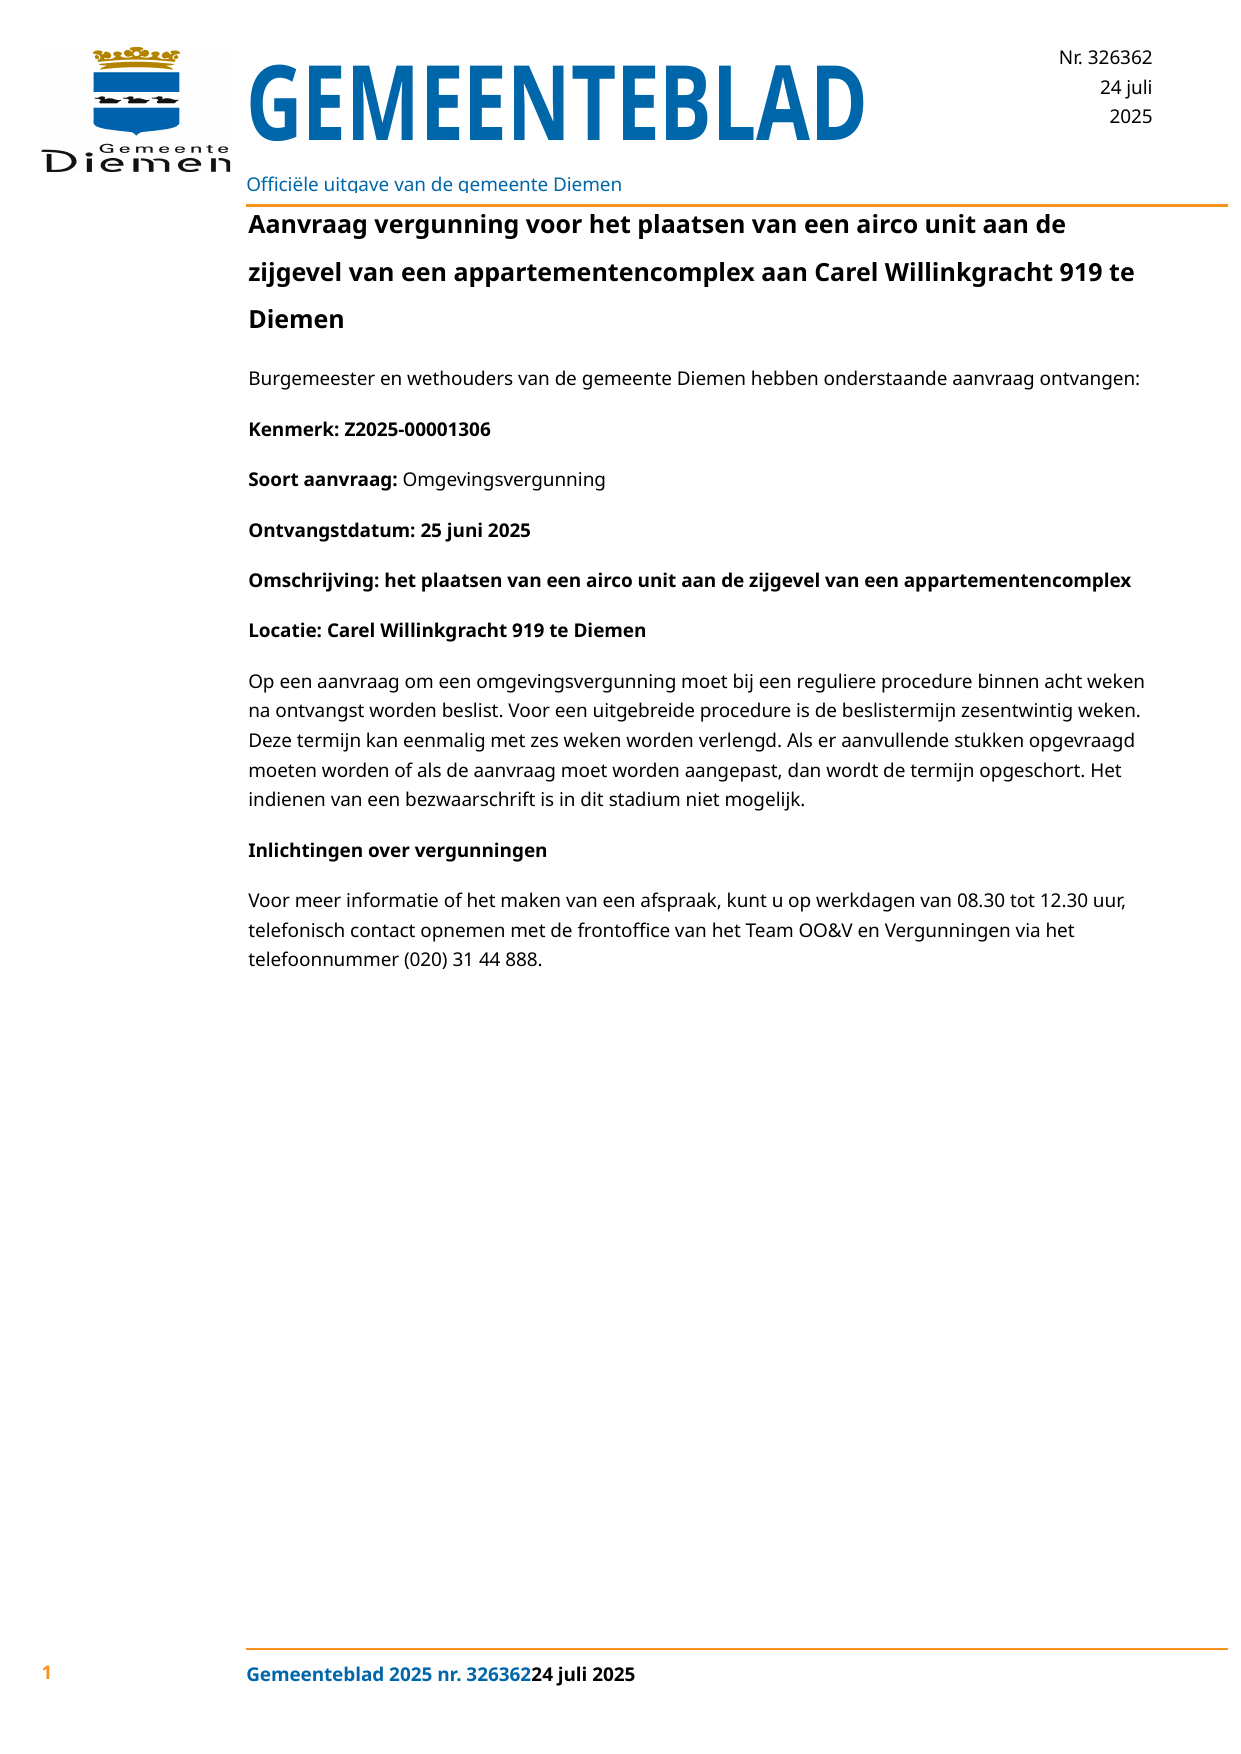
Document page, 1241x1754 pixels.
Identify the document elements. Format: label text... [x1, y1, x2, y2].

text Op een aanvraag om een omgevingsvergunning moet bij een reguliere procedure binnen acht weken na ontvangst worden beslist. Voor een uitgebreide procedure is de beslistermijn zesentwintig weken. Deze termijn kan eenmalig met zes weken worden verlengd. Als er aanvullende stukken opgevraagd moeten worden of als de aanvraag moet worden aangepast, dan wordt de termijn opgeschort. Het indienen van een bezwaarschrift is in dit stadium niet mogelijk. [248, 668, 1152, 812]
text Ontvangstdatum: 25 juni 2025 [248, 517, 1152, 542]
text Soort aanvraag: Omgevingsvergunning [248, 466, 1152, 492]
text Voor meer informatie of het maken van een afspraak, kunt u op werkdagen van 08.30 tot 12.30 uur, telefonisch contact opnemen met de frontoffice van het Team OO&V en Vergunningen via het telefoonnummer (020) 31 44 888. [248, 887, 1152, 972]
text Omschrijving: het plaatsen van een airco unit aan de zijgevel van een appartementencomplex [248, 567, 1152, 593]
text Kenmerk: Z2025-00001306 [248, 416, 1152, 442]
picture [41, 47, 231, 172]
text Burgemeester en wethouders van de gemeente Diemen hebben onderstaande aanvraag ontvangen: [248, 366, 1152, 391]
text Inlichtingen over vergunningen [248, 837, 1152, 862]
text Locatie: Carel Willinkgracht 919 te Diemen [248, 618, 1152, 643]
text Aanvraag vergunning voor het plaatsen van een airco unit aan de zijgevel van een appartementencomplex aan Carel Willinkgracht 919 te Diemen [248, 207, 1152, 336]
